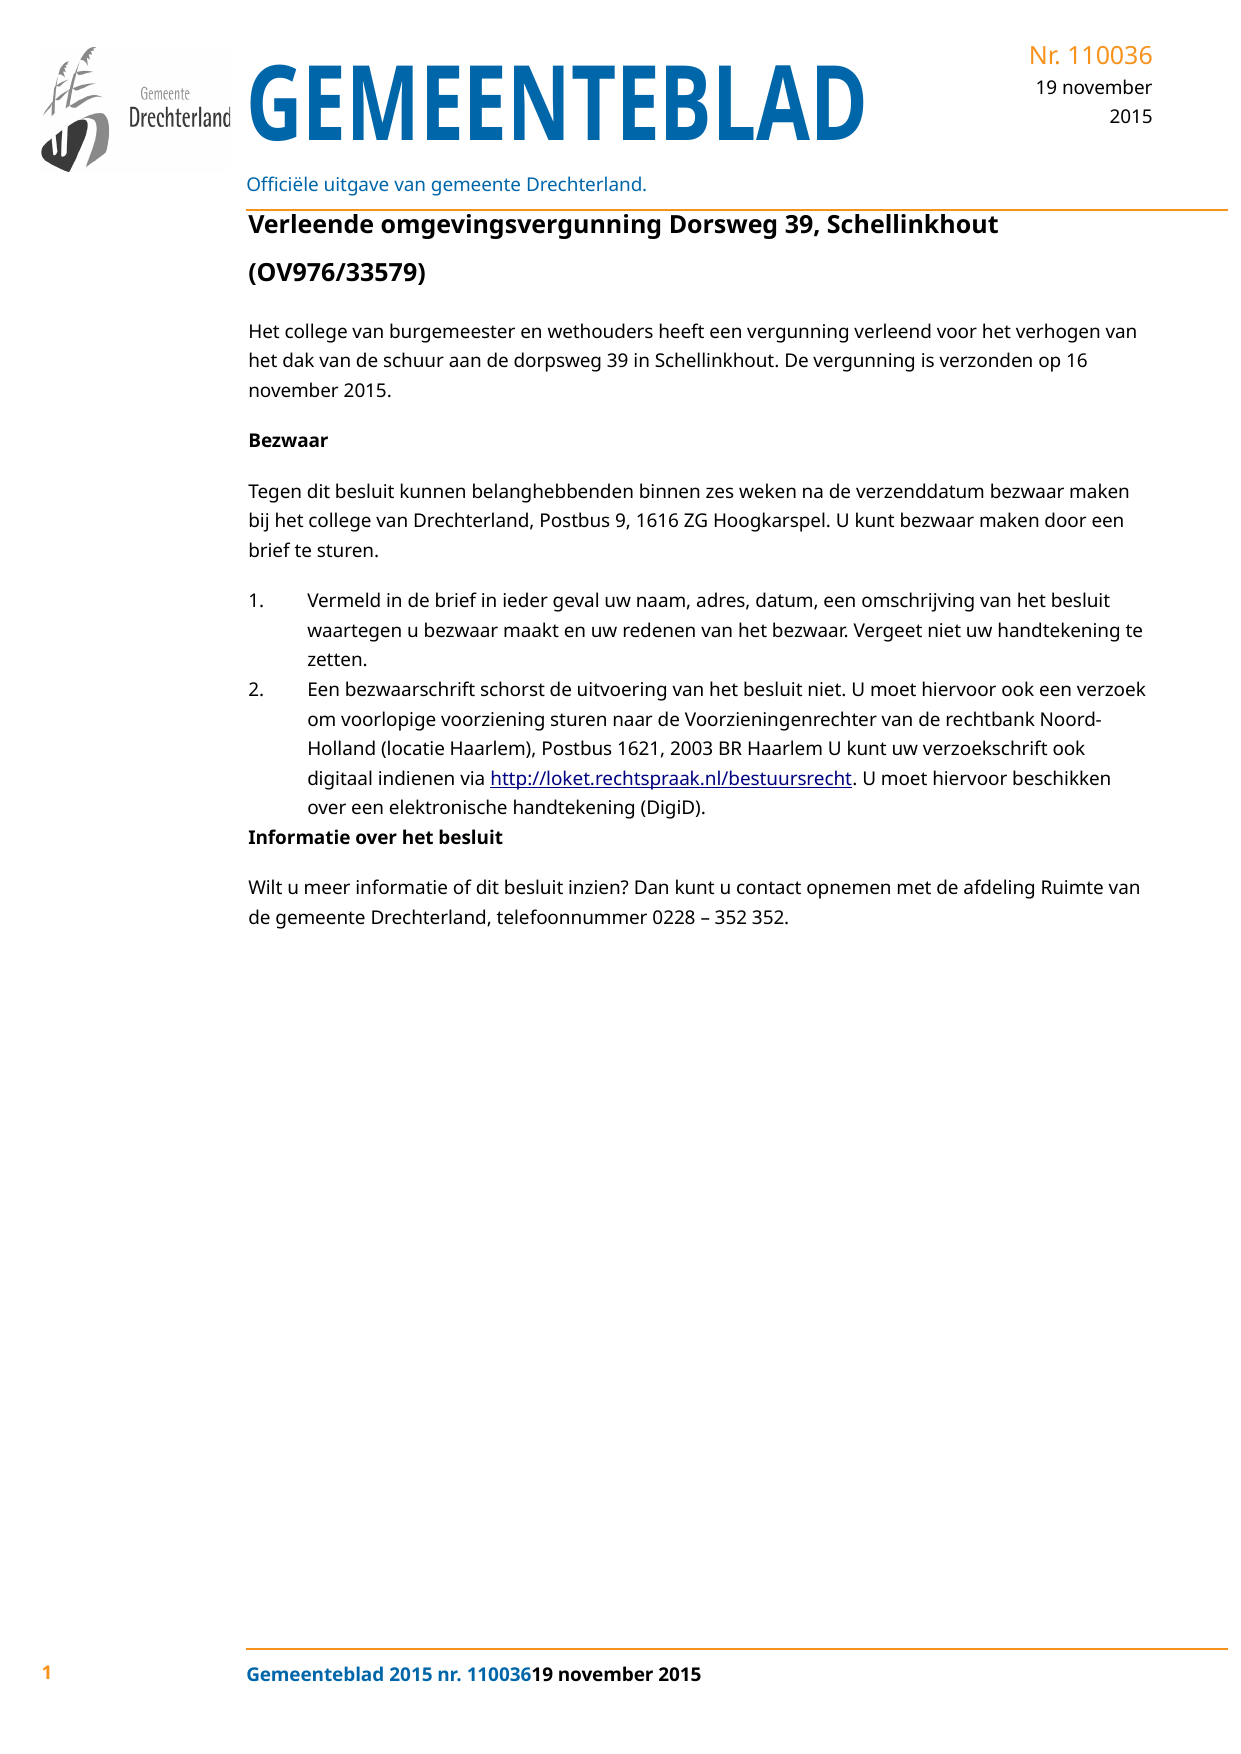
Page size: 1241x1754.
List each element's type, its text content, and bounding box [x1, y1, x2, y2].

text Informatie over het besluit [248, 824, 1152, 850]
picture [41, 47, 231, 172]
list Een bezwaarschrift schorst de uitvoering van het besluit niet. U moet hiervoor ook een verzoek om voorlopige voorziening sturen naar de Voorzieningenrechter van de rechtbank Noord-Holland (locatie Haarlem), Postbus 1621, 2003 BR Haarlem U kunt uw verzoekschrift ook digitaal indienen via http://loket.rechtspraak.nl/bestuursrecht. U moet hiervoor beschikken over een elektronische handtekening (DigiD). [248, 676, 1152, 820]
text Verleende omgevingsvergunning Dorsweg 39, Schellinkhout (OV976/33579) [248, 211, 1152, 288]
list Vermeld in de brief in ieder geval uw naam, adres, datum, een omschrijving van het besluit waartegen u bezwaar maakt en uw redenen van het bezwaar. Vergeet niet uw handtekening te zetten. [248, 587, 1152, 672]
text Het college van burgemeester en wethouders heeft een vergunning verleend voor het verhogen van het dak van de schuur aan de dorpsweg 39 in Schellinkhout. De vergunning is verzonden op 16 november 2015. [248, 318, 1152, 403]
text Tegen dit besluit kunnen belanghebbenden binnen zes weken na de verzenddatum bezwaar maken bij het college van Drechterland, Postbus 9, 1616 ZG Hoogkarspel. U kunt bezwaar maken door een brief te sturen. [248, 478, 1152, 563]
text Wilt u meer informatie of dit besluit inzien? Dan kunt u contact opnemen met de afdeling Ruimte van de gemeente Drechterland, telefoonnummer 0228 – 352 352. [248, 874, 1152, 930]
text Bezwaar [248, 427, 1152, 453]
